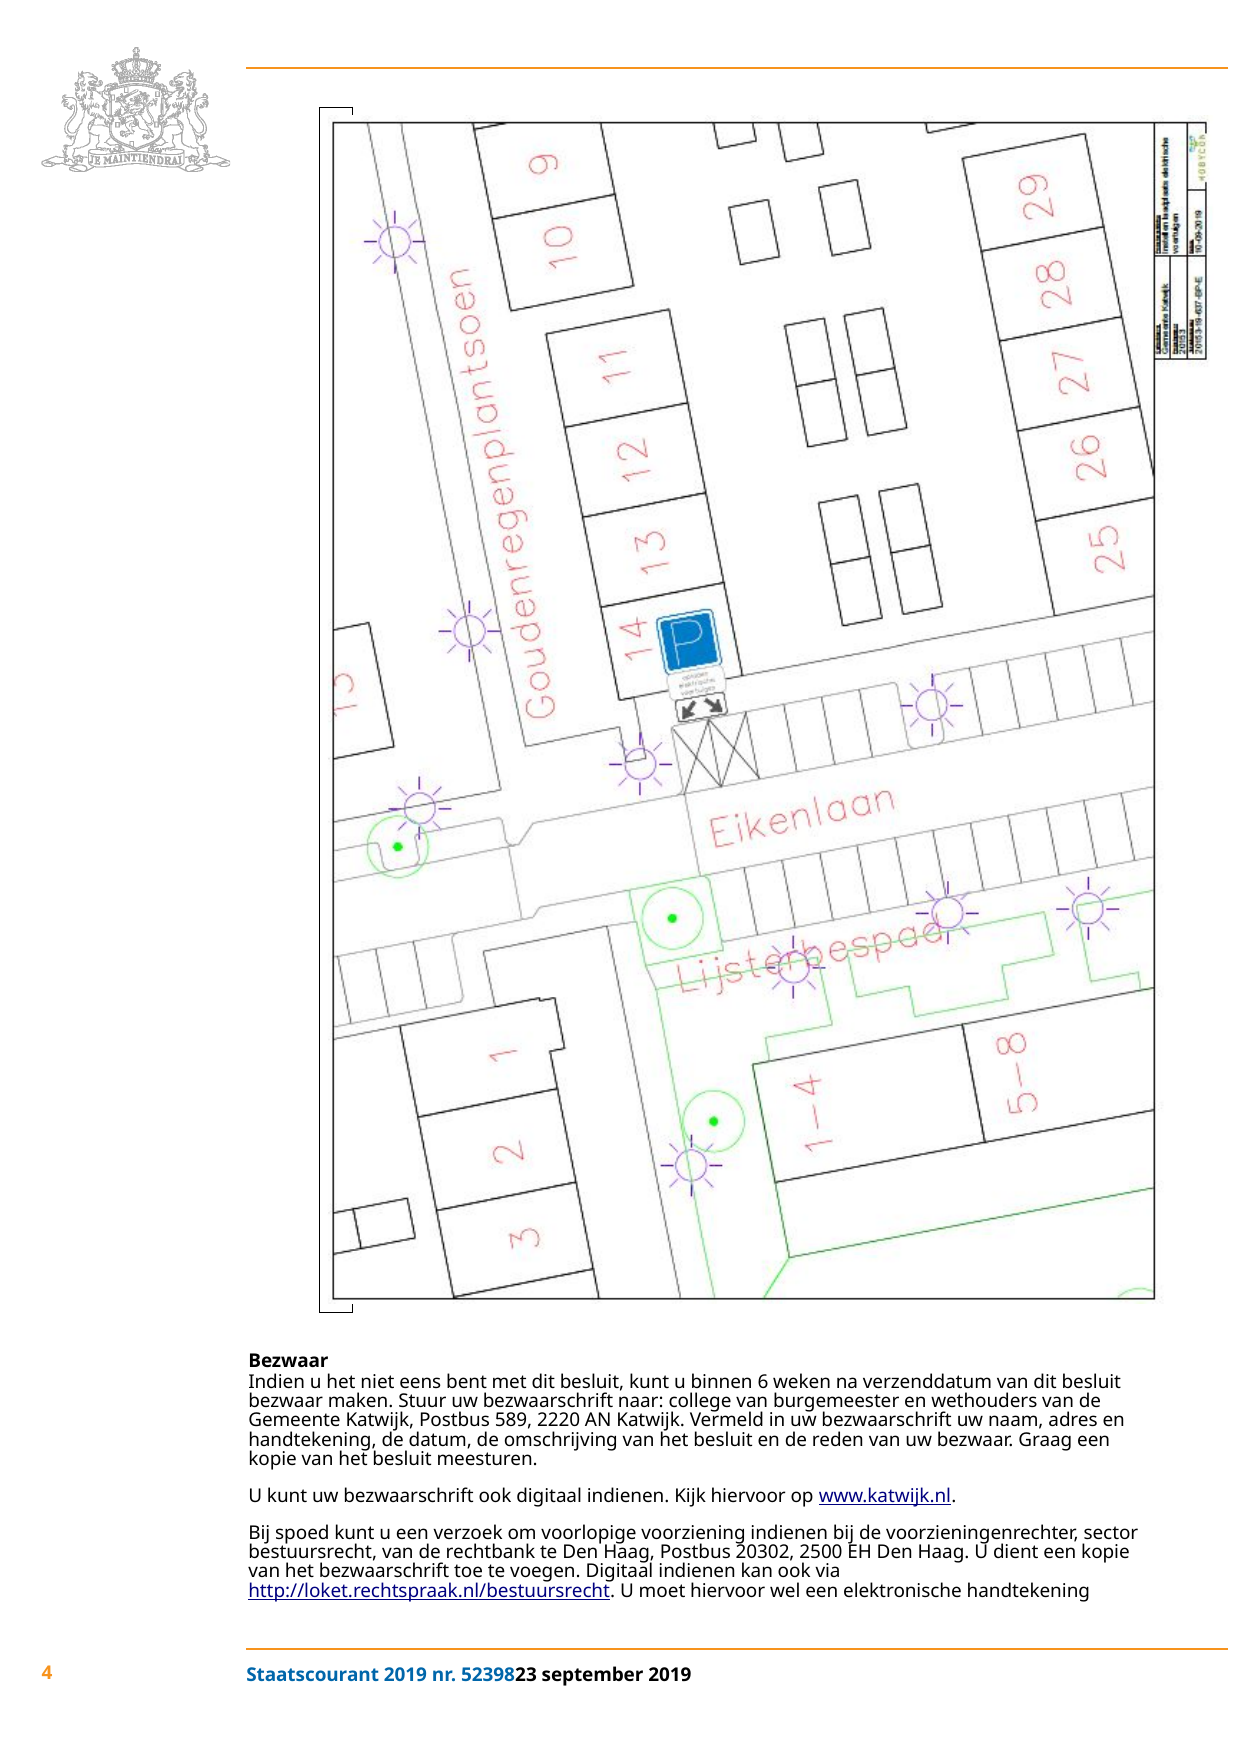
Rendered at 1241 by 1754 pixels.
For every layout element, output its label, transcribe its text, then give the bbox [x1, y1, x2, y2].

text U kunt uw bezwaarschrift ook digitaal indienen. Kijk hiervoor op www.katwijk.nl. [248, 1487, 1152, 1506]
picture [327, 115, 1214, 1304]
picture [41, 47, 231, 172]
text Bij spoed kunt u een verzoek om voorlopige voorziening indienen bij de voorzieningenrechter, sector bestuursrecht, van de rechtbank te Den Haag, Postbus 20302, 2500 EH Den Haag. U dient een kopie van het bezwaarschrift toe te voegen. Digitaal indienen kan ook via http://loket.rechtspraak.nl/bestuursrecht. U moet hiervoor wel een elektronische handtekening [248, 1524, 1152, 1601]
text Bezwaar [248, 1347, 1152, 1373]
text Indien u het niet eens bent met dit besluit, kunt u binnen 6 weken na verzenddatum van dit besluit bezwaar maken. Stuur uw bezwaarschrift naar: college van burgemeester en wethouders van de Gemeente Katwijk, Postbus 589, 2220 AN Katwijk. Vermeld in uw bezwaarschrift uw naam, adres en handtekening, de datum, de omschrijving van het besluit en de reden van uw bezwaar. Graag een kopie van het besluit meesturen. [248, 1373, 1152, 1469]
